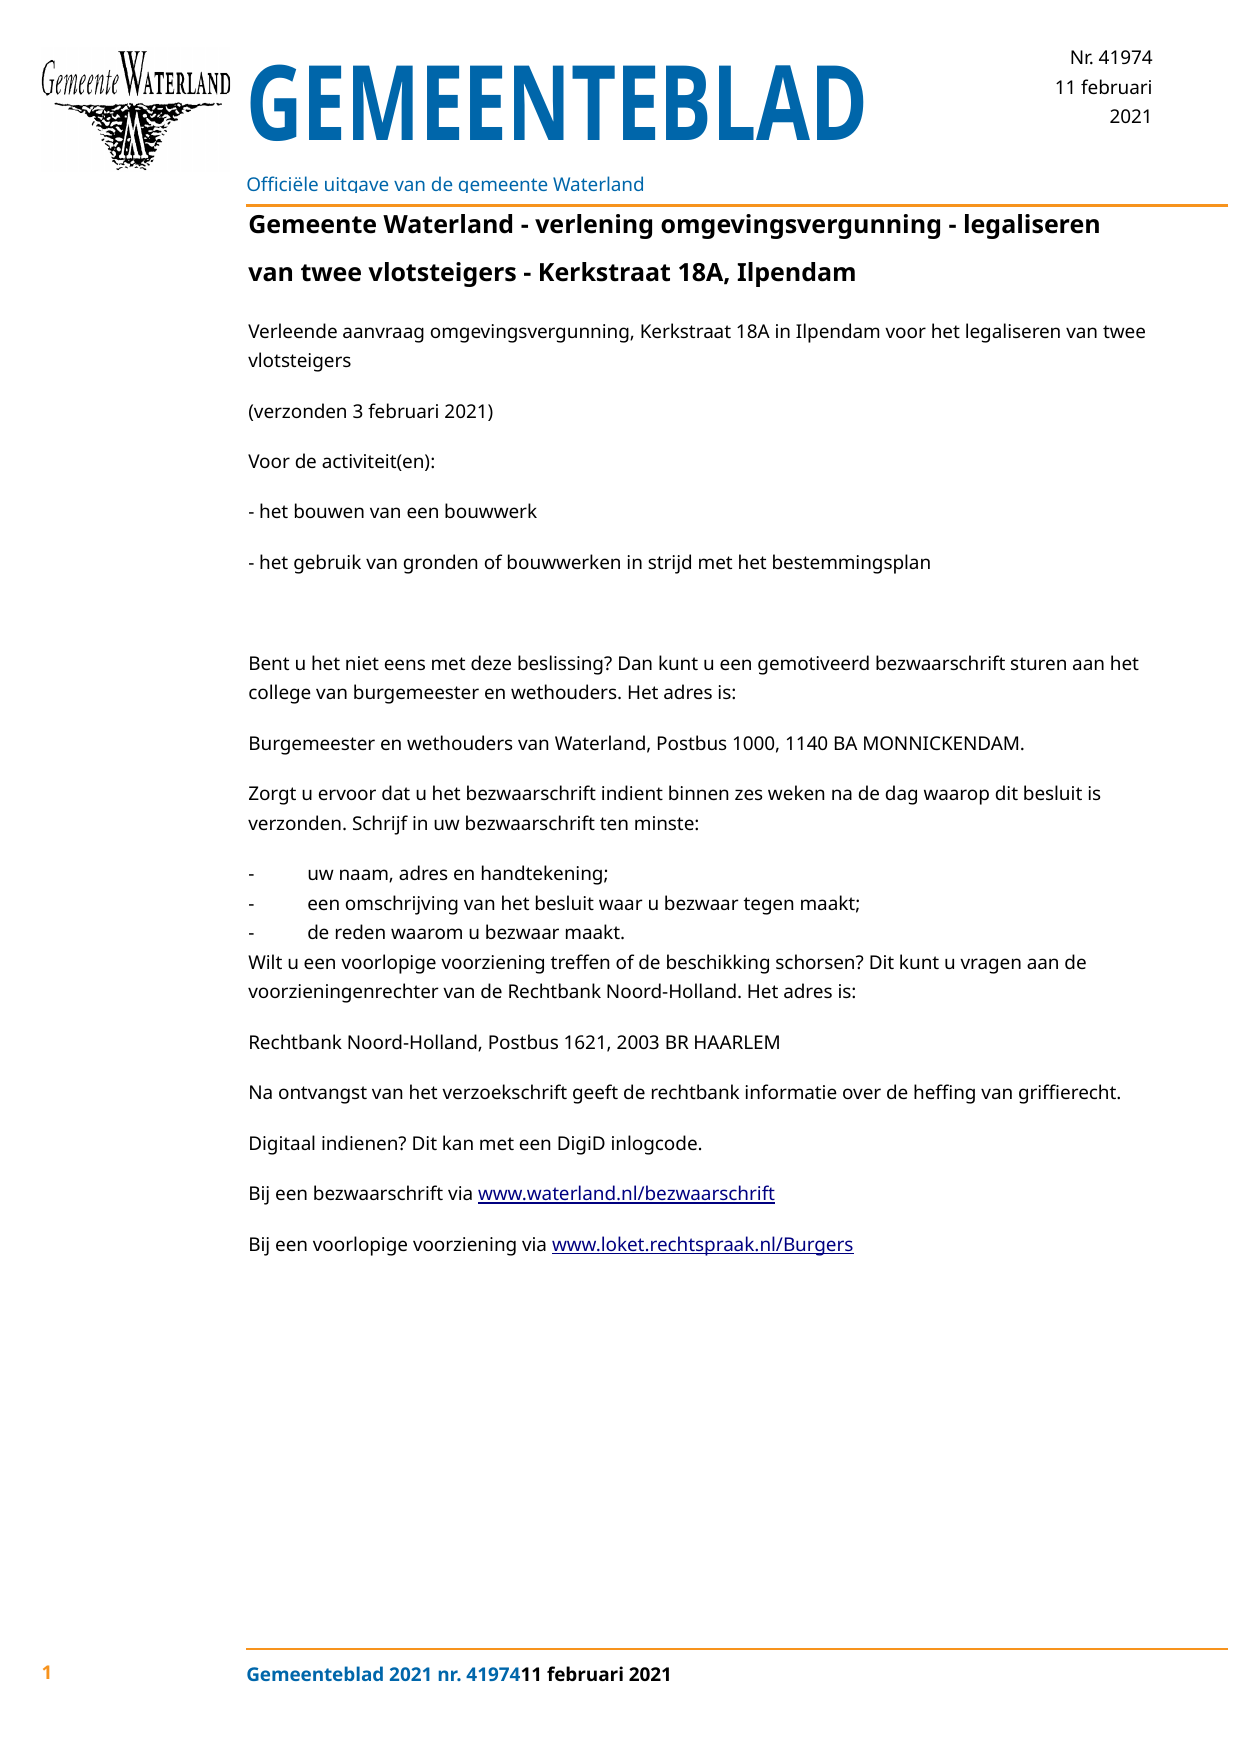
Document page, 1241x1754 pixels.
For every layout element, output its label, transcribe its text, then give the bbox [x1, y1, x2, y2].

text (verzonden 3 februari 2021) [248, 398, 1152, 424]
picture [41, 47, 231, 172]
text Gemeente Waterland - verlening omgevingsvergunning - legaliseren van twee vlotsteigers - Kerkstraat 18A, Ilpendam [248, 207, 1152, 288]
text Wilt u een voorlopige voorziening treffen of de beschikking schorsen? Dit kunt u vragen aan de voorzieningenrechter van de Rechtbank Noord-Holland. Het adres is: [248, 949, 1152, 1004]
text Voor de activiteit(en): [248, 448, 1152, 474]
text Zorgt u ervoor dat u het bezwaarschrift indient binnen zes weken na de dag waarop dit besluit is verzonden. Schrijf in uw bezwaarschrift ten minste: [248, 780, 1152, 836]
text Burgemeester en wethouders van Waterland, Postbus 1000, 1140 BA MONNICKENDAM. [248, 730, 1152, 756]
text Na ontvangst van het verzoekschrift geeft de rechtbank informatie over de heffing van griffierecht. [248, 1079, 1152, 1105]
list een omschrijving van het besluit waar u bezwaar tegen maakt; [248, 890, 1152, 916]
list uw naam, adres en handtekening; [248, 860, 1152, 886]
text Digitaal indienen? Dit kan met een DigiD inlogcode. [248, 1130, 1152, 1156]
text - het bouwen van een bouwwerk [248, 499, 1152, 524]
text Verleende aanvraag omgevingsvergunning, Kerkstraat 18A in Ilpendam voor het legaliseren van twee vlotsteigers [248, 318, 1152, 373]
text Rechtbank Noord-Holland, Postbus 1621, 2003 BR HAARLEM [248, 1029, 1152, 1055]
text - het gebruik van gronden of bouwwerken in strijd met het bestemmingsplan [248, 549, 1152, 575]
text Bent u het niet eens met deze beslissing? Dan kunt u een gemotiveerd bezwaarschrift sturen aan het college van burgemeester en wethouders. Het adres is: [248, 650, 1152, 705]
list de reden waarom u bezwaar maakt. [248, 919, 1152, 945]
text Bij een voorlopige voorziening via www.loket.rechtspraak.nl/Burgers [248, 1231, 1152, 1257]
text Bij een bezwaarschrift via www.waterland.nl/bezwaarschrift [248, 1180, 1152, 1206]
